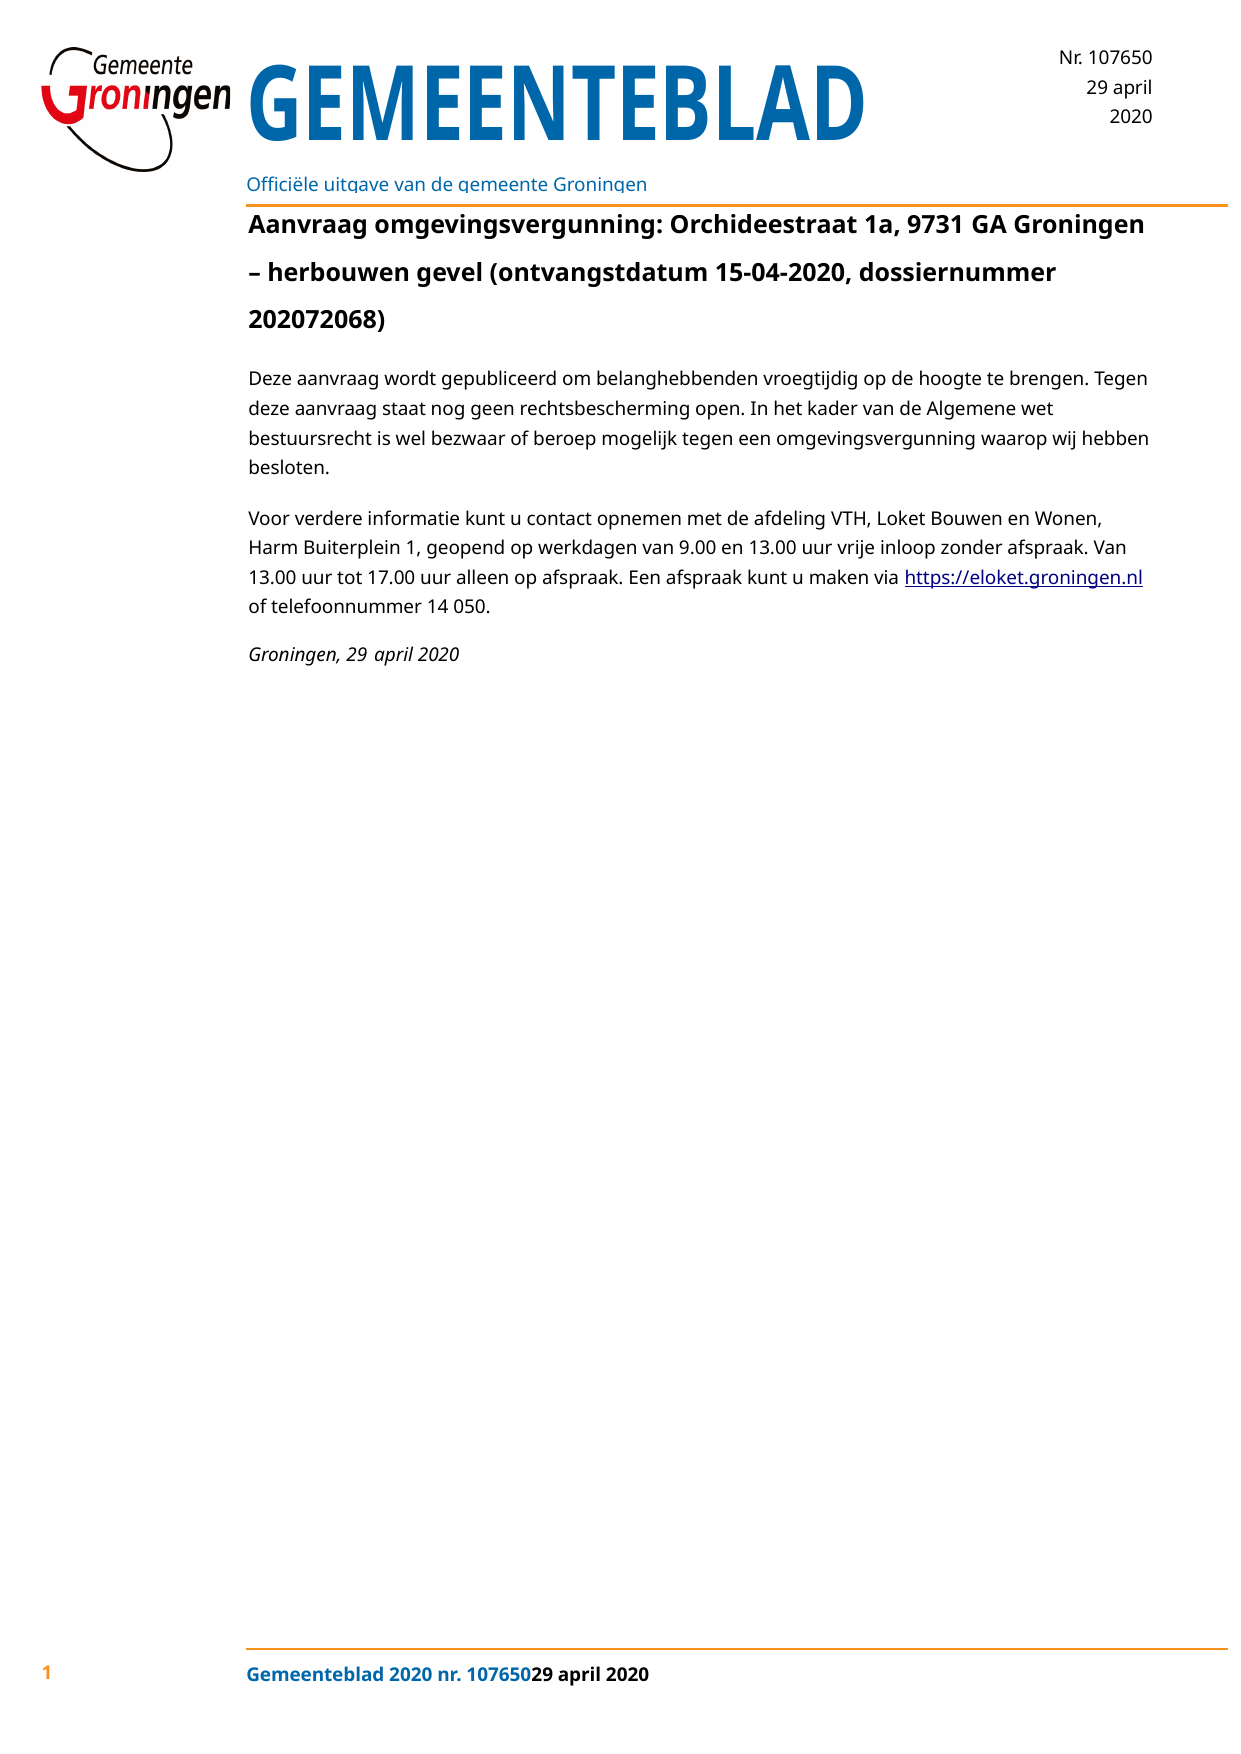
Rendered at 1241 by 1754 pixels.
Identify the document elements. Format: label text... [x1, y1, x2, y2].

text Groningen, 29 april 2020 [248, 641, 1152, 667]
picture [41, 47, 231, 172]
text Aanvraag omgevingsvergunning: Orchideestraat 1a, 9731 GA Groningen – herbouwen gevel (ontvangstdatum 15-04-2020, dossiernummer 202072068) [248, 207, 1152, 336]
text Voor verdere informatie kunt u contact opnemen met de afdeling VTH, Loket Bouwen en Wonen, Harm Buiterplein 1, geopend op werkdagen van 9.00 en 13.00 uur vrije inloop zonder afspraak. Van 13.00 uur tot 17.00 uur alleen op afspraak. Een afspraak kunt u maken via https://eloket.groningen.nl of telefoonnummer 14 050. [248, 505, 1152, 619]
text Deze aanvraag wordt gepubliceerd om belanghebbenden vroegtijdig op de hoogte te brengen. Tegen deze aanvraag staat nog geen rechtsbescherming open. In het kader van de Algemene wet bestuursrecht is wel bezwaar of beroep mogelijk tegen een omgevingsvergunning waarop wij hebben besloten. [248, 366, 1152, 480]
